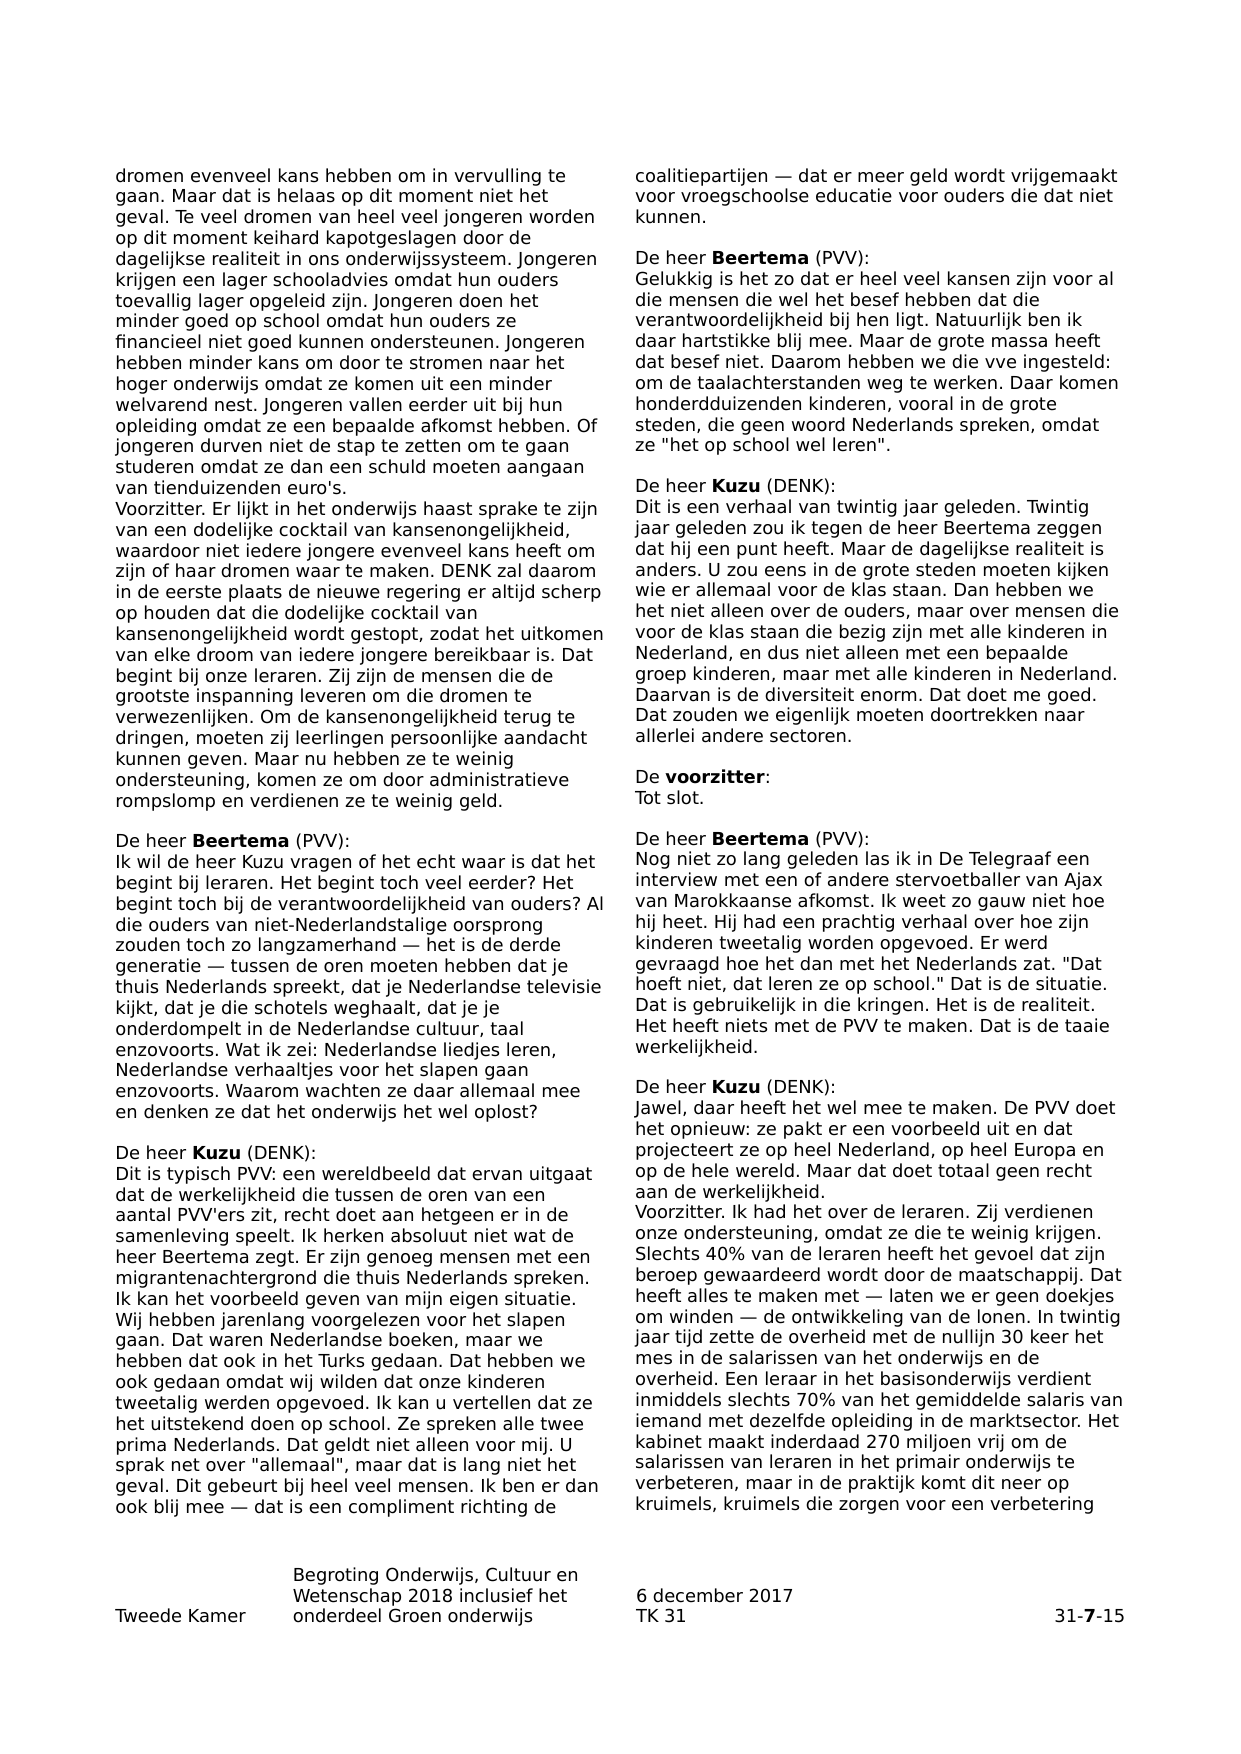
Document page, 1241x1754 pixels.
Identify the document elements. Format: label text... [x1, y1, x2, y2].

text Tot slot. [635, 787, 1125, 808]
text Gelukkig is het zo dat er heel veel kansen zijn voor al die mensen die wel het besef hebben dat die verantwoordelijkheid bij hen ligt. Natuurlijk ben ik daar hartstikke blij mee. Maar de grote massa heeft dat besef niet. Daarom hebben we die vve ingesteld: om de taalachterstanden weg te werken. Daar komen honderdduizenden kinderen, vooral in de grote steden, die geen woord Nederlands spreken, omdat ze "het op school wel leren". [635, 268, 1125, 456]
text Voorzitter. Er lijkt in het onderwijs haast sprake te zijn van een dodelijke cocktail van kansenongelijkheid, waardoor niet iedere jongere evenveel kans heeft om zijn of haar dromen waar te maken. DENK zal daarom in de eerste plaats de nieuwe regering er altijd scherp op houden dat die dodelijke cocktail van kansenongelijkheid wordt gestopt, zodat het uitkomen van elke droom van iedere jongere bereikbaar is. Dat begint bij onze leraren. Zij zijn de mensen die de grootste inspanning leveren om die dromen te verwezenlijken. Om de kansenongelijkheid terug te dringen, moeten zij leerlingen persoonlijke aandacht kunnen geven. Maar nu hebben ze te weinig ondersteuning, komen ze om door administratieve rompslomp en verdienen ze te weinig geld. [115, 499, 605, 811]
text De voorzitter: [635, 767, 1125, 787]
text Ik wil de heer Kuzu vragen of het echt waar is dat het begint bij leraren. Het begint toch veel eerder? Het begint toch bij de verantwoordelijkheid van ouders? Al die ouders van niet-Nederlandstalige oorsprong zouden toch zo langzamerhand — het is de derde generatie — tussen de oren moeten hebben dat je thuis Nederlands spreekt, dat je Nederlandse televisie kijkt, dat je die schotels weghaalt, dat je je onderdompelt in de Nederlandse cultuur, taal enzovoorts. Wat ik zei: Nederlandse liedjes leren, Nederlandse verhaaltjes voor het slapen gaan enzovoorts. Waarom wachten ze daar allemaal mee en denken ze dat het onderwijs het wel oplost? [115, 852, 605, 1123]
text De heer Kuzu (DENK): [115, 1143, 605, 1163]
text Voorzitter. Ik had het over de leraren. Zij verdienen onze ondersteuning, omdat ze die te weinig krijgen. Slechts 40% van de leraren heeft het gevoel dat zijn beroep gewaardeerd wordt door de maatschappij. Dat heeft alles te maken met — laten we er geen doekjes om winden — de ontwikkeling van de lonen. In twintig jaar tijd zette de overheid met de nullijn 30 keer het mes in de salarissen van het onderwijs en de overheid. Een leraar in het basisonderwijs verdient inmiddels slechts 70% van het gemiddelde salaris van iemand met dezelfde opleiding in de marktsector. Het kabinet maakt inderdaad 270 miljoen vrij om de salarissen van leraren in het primair onderwijs te verbeteren, maar in de praktijk komt dit neer op kruimels, kruimels die zorgen voor een verbetering [635, 1202, 1125, 1515]
text Jawel, daar heeft het wel mee te maken. De PVV doet het opnieuw: ze pakt er een voorbeeld uit en dat projecteert ze op heel Nederland, op heel Europa en op de hele wereld. Maar dat doet totaal geen recht aan de werkelijkheid. [635, 1098, 1125, 1202]
text De heer Beertema (PVV): [635, 828, 1125, 849]
text De heer Beertema (PVV): [635, 248, 1125, 268]
text De heer Kuzu (DENK): [635, 1077, 1125, 1098]
text Dit is een verhaal van twintig jaar geleden. Twintig jaar geleden zou ik tegen de heer Beertema zeggen dat hij een punt heeft. Maar de dagelijkse realiteit is anders. U zou eens in de grote steden moeten kijken wie er allemaal voor de klas staan. Dan hebben we het niet alleen over de ouders, maar over mensen die voor de klas staan die bezig zijn met alle kinderen in Nederland, en dus niet alleen met een bepaalde groep kinderen, maar met alle kinderen in Nederland. Daarvan is de diversiteit enorm. Dat doet me goed. Dat zouden we eigenlijk moeten doortrekken naar allerlei andere sectoren. [635, 497, 1125, 747]
text coalitiepartijen — dat er meer geld wordt vrijgemaakt voor vroegschoolse educatie voor ouders die dat niet kunnen. [635, 165, 1125, 228]
text dromen evenveel kans hebben om in vervulling te gaan. Maar dat is helaas op dit moment niet het geval. Te veel dromen van heel veel jongeren worden op dit moment keihard kapotgeslagen door de dagelijkse realiteit in ons onderwijssysteem. Jongeren krijgen een lager schooladvies omdat hun ouders toevallig lager opgeleid zijn. Jongeren doen het minder goed op school omdat hun ouders ze financieel niet goed kunnen ondersteunen. Jongeren hebben minder kans om door te stromen naar het hoger onderwijs omdat ze komen uit een minder welvarend nest. Jongeren vallen eerder uit bij hun opleiding omdat ze een bepaalde afkomst hebben. Of jongeren durven niet de stap te zetten om te gaan studeren omdat ze dan een schuld moeten aangaan van tienduizenden euro's. [115, 165, 605, 499]
text De heer Beertema (PVV): [115, 831, 605, 852]
text Dit is typisch PVV: een wereldbeeld dat ervan uitgaat dat de werkelijkheid die tussen de oren van een aantal PVV'ers zit, recht doet aan hetgeen er in de samenleving speelt. Ik herken absoluut niet wat de heer Beertema zegt. Er zijn genoeg mensen met een migrantenachtergrond die thuis Nederlands spreken. Ik kan het voorbeeld geven van mijn eigen situatie. Wij hebben jarenlang voorgelezen voor het slapen gaan. Dat waren Nederlandse boeken, maar we hebben dat ook in het Turks gedaan. Dat hebben we ook gedaan omdat wij wilden dat onze kinderen tweetalig werden opgevoed. Ik kan u vertellen dat ze het uitstekend doen op school. Ze spreken alle twee prima Nederlands. Dat geldt niet alleen voor mij. U sprak net over "allemaal", maar dat is lang niet het geval. Dit gebeurt bij heel veel mensen. Ik ben er dan ook blij mee — dat is een compliment richting de [115, 1163, 605, 1518]
text De heer Kuzu (DENK): [635, 476, 1125, 497]
text Nog niet zo lang geleden las ik in De Telegraaf een interview met een of andere stervoetballer van Ajax van Marokkaanse afkomst. Ik weet zo gauw niet hoe hij heet. Hij had een prachtig verhaal over hoe zijn kinderen tweetalig worden opgevoed. Er werd gevraagd hoe het dan met het Nederlands zat. "Dat hoeft niet, dat leren ze op school." Dat is de situatie. Dat is gebruikelijk in die kringen. Het is de realiteit. Het heeft niets met de PVV te maken. Dat is de taaie werkelijkheid. [635, 849, 1125, 1057]
